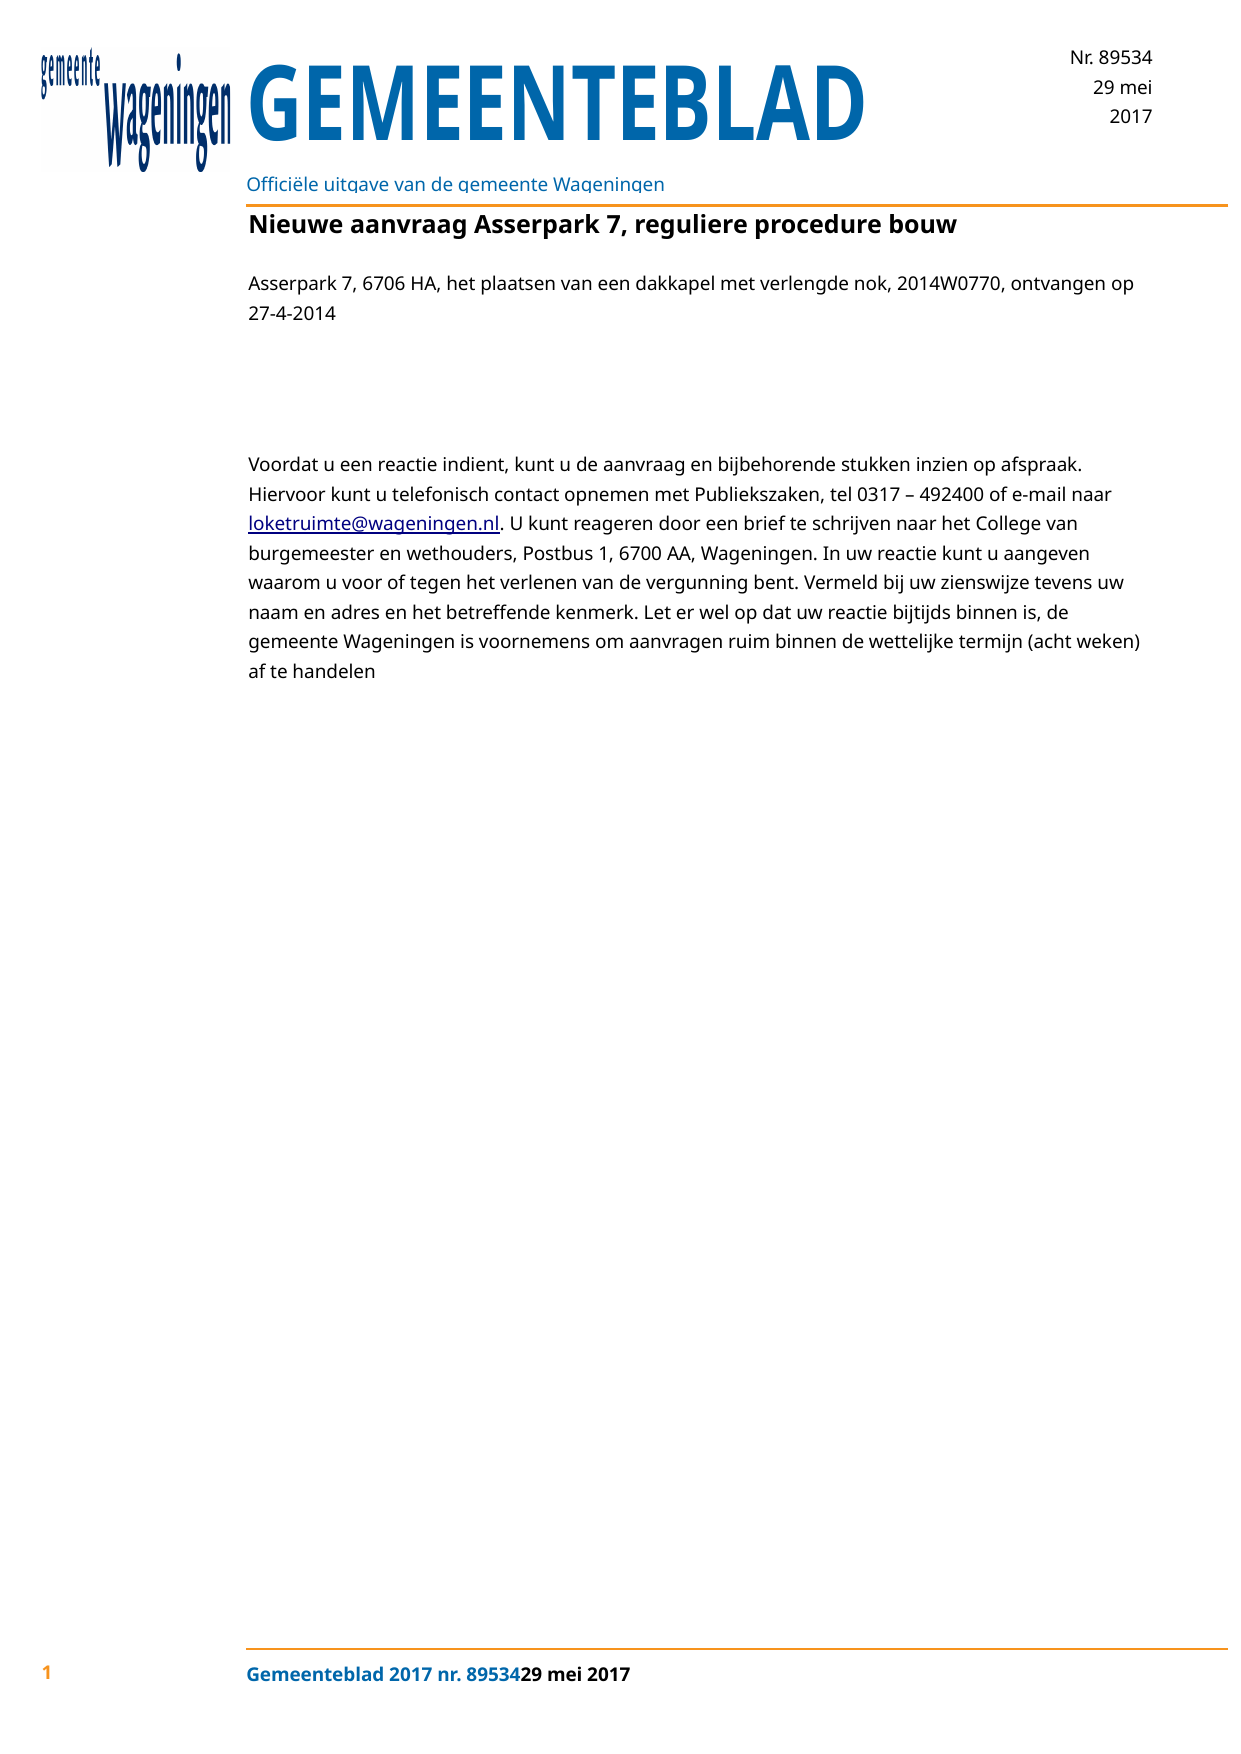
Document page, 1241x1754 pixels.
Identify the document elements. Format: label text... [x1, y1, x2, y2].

text Nieuwe aanvraag Asserpark 7, reguliere procedure bouw [248, 207, 1152, 241]
picture [41, 47, 231, 172]
text Asserpark 7, 6706 HA, het plaatsen van een dakkapel met verlengde nok, 2014W0770, ontvangen op 27-4-2014 [248, 270, 1152, 326]
text Voordat u een reactie indient, kunt u de aanvraag en bijbehorende stukken inzien op afspraak. Hiervoor kunt u telefonisch contact opnemen met Publiekszaken, tel 0317 – 492400 of e-mail naar loketruimte@wageningen.nl. U kunt reageren door een brief te schrijven naar het College van burgemeester en wethouders, Postbus 1, 6700 AA, Wageningen. In uw reactie kunt u aangeven waarom u voor of tegen het verlenen van de vergunning bent. Vermeld bij uw zienswijze tevens uw naam en adres en het betreffende kenmerk. Let er wel op dat uw reactie bijtijds binnen is, de gemeente Wageningen is voornemens om aanvragen ruim binnen de wettelijke termijn (acht weken) af te handelen [248, 451, 1152, 684]
